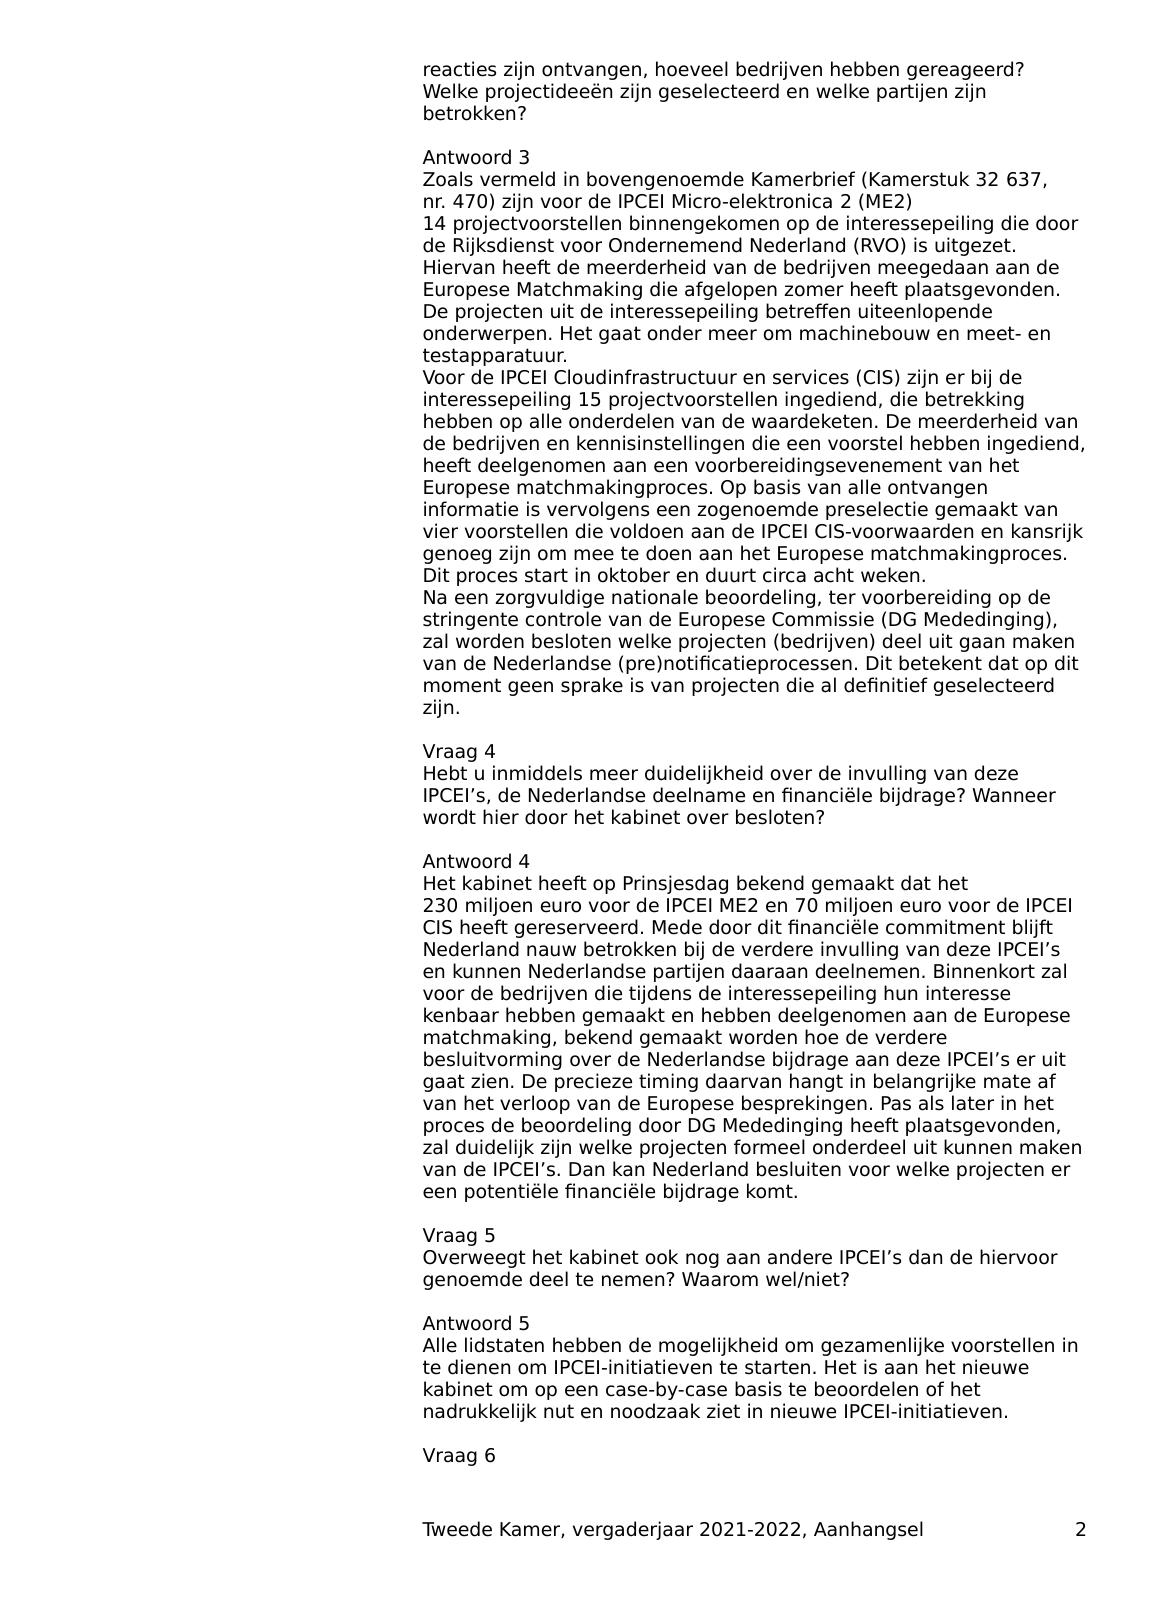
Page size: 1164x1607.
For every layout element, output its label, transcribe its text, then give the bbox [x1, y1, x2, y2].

text Overweegt het kabinet ook nog aan andere IPCEI’s dan de hiervoor genoemde deel te nemen? Waarom wel/niet? [422, 1247, 1087, 1291]
text Voor de IPCEI Cloudinfrastructuur en services (CIS) zijn er bij de interessepeiling 15 projectvoorstellen ingediend, die betrekking hebben op alle onderdelen van de waardeketen. De meerderheid van de bedrijven en kennisinstellingen die een voorstel hebben ingediend, heeft deelgenomen aan een voorbereidingsevenement van het Europese matchmakingproces. Op basis van alle ontvangen informatie is vervolgens een zogenoemde preselectie gemaakt van vier voorstellen die voldoen aan de IPCEI CIS-voorwaarden en kansrijk genoeg zijn om mee te doen aan het Europese matchmakingproces. Dit proces start in oktober en duurt circa acht weken. [422, 367, 1087, 587]
text Hebt u inmiddels meer duidelijkheid over de invulling van deze IPCEI’s, de Nederlandse deelname en financiële bijdrage? Wanneer wordt hier door het kabinet over besloten? [422, 763, 1087, 829]
text Antwoord 4 [422, 851, 1087, 873]
text Alle lidstaten hebben de mogelijkheid om gezamenlijke voorstellen in te dienen om IPCEI-initiatieven te starten. Het is aan het nieuwe kabinet om op een case-by-case basis te beoordelen of het nadrukkelijk nut en noodzaak ziet in nieuwe IPCEI-initiatieven. [422, 1335, 1087, 1423]
text reacties zijn ontvangen, hoeveel bedrijven hebben gereageerd? Welke projectideeën zijn geselecteerd en welke partijen zijn betrokken? [422, 59, 1087, 125]
text Vraag 4 [422, 741, 1087, 763]
text Vraag 6 [422, 1445, 1087, 1467]
text Zoals vermeld in bovengenoemde Kamerbrief (Kamerstuk 32 637, nr. 470) zijn voor de IPCEI Micro-elektronica 2 (ME2) 14 projectvoorstellen binnengekomen op de interessepeiling die door de Rijksdienst voor Ondernemend Nederland (RVO) is uitgezet. Hiervan heeft de meerderheid van de bedrijven meegedaan aan de Europese Matchmaking die afgelopen zomer heeft plaatsgevonden. De projecten uit de interessepeiling betreffen uiteenlopende onderwerpen. Het gaat onder meer om machinebouw en meet- en testapparatuur. [422, 169, 1087, 367]
text Na een zorgvuldige nationale beoordeling, ter voorbereiding op de stringente controle van de Europese Commissie (DG Mededinging), zal worden besloten welke projecten (bedrijven) deel uit gaan maken van de Nederlandse (pre)notificatieprocessen. Dit betekent dat op dit moment geen sprake is van projecten die al definitief geselecteerd zijn. [422, 587, 1087, 719]
text Antwoord 5 [422, 1313, 1087, 1335]
text Antwoord 3 [422, 147, 1087, 169]
text Het kabinet heeft op Prinsjesdag bekend gemaakt dat het 230 miljoen euro voor de IPCEI ME2 en 70 miljoen euro voor de IPCEI CIS heeft gereserveerd. Mede door dit financiële commitment blijft Nederland nauw betrokken bij de verdere invulling van deze IPCEI’s en kunnen Nederlandse partijen daaraan deelnemen. Binnenkort zal voor de bedrijven die tijdens de interessepeiling hun interesse kenbaar hebben gemaakt en hebben deelgenomen aan de Europese matchmaking, bekend gemaakt worden hoe de verdere besluitvorming over de Nederlandse bijdrage aan deze IPCEI’s er uit gaat zien. De precieze timing daarvan hangt in belangrijke mate af van het verloop van de Europese besprekingen. Pas als later in het proces de beoordeling door DG Mededinging heeft plaatsgevonden, zal duidelijk zijn welke projecten formeel onderdeel uit kunnen maken van de IPCEI’s. Dan kan Nederland besluiten voor welke projecten er een potentiële financiële bijdrage komt. [422, 873, 1087, 1203]
text Vraag 5 [422, 1225, 1087, 1247]
